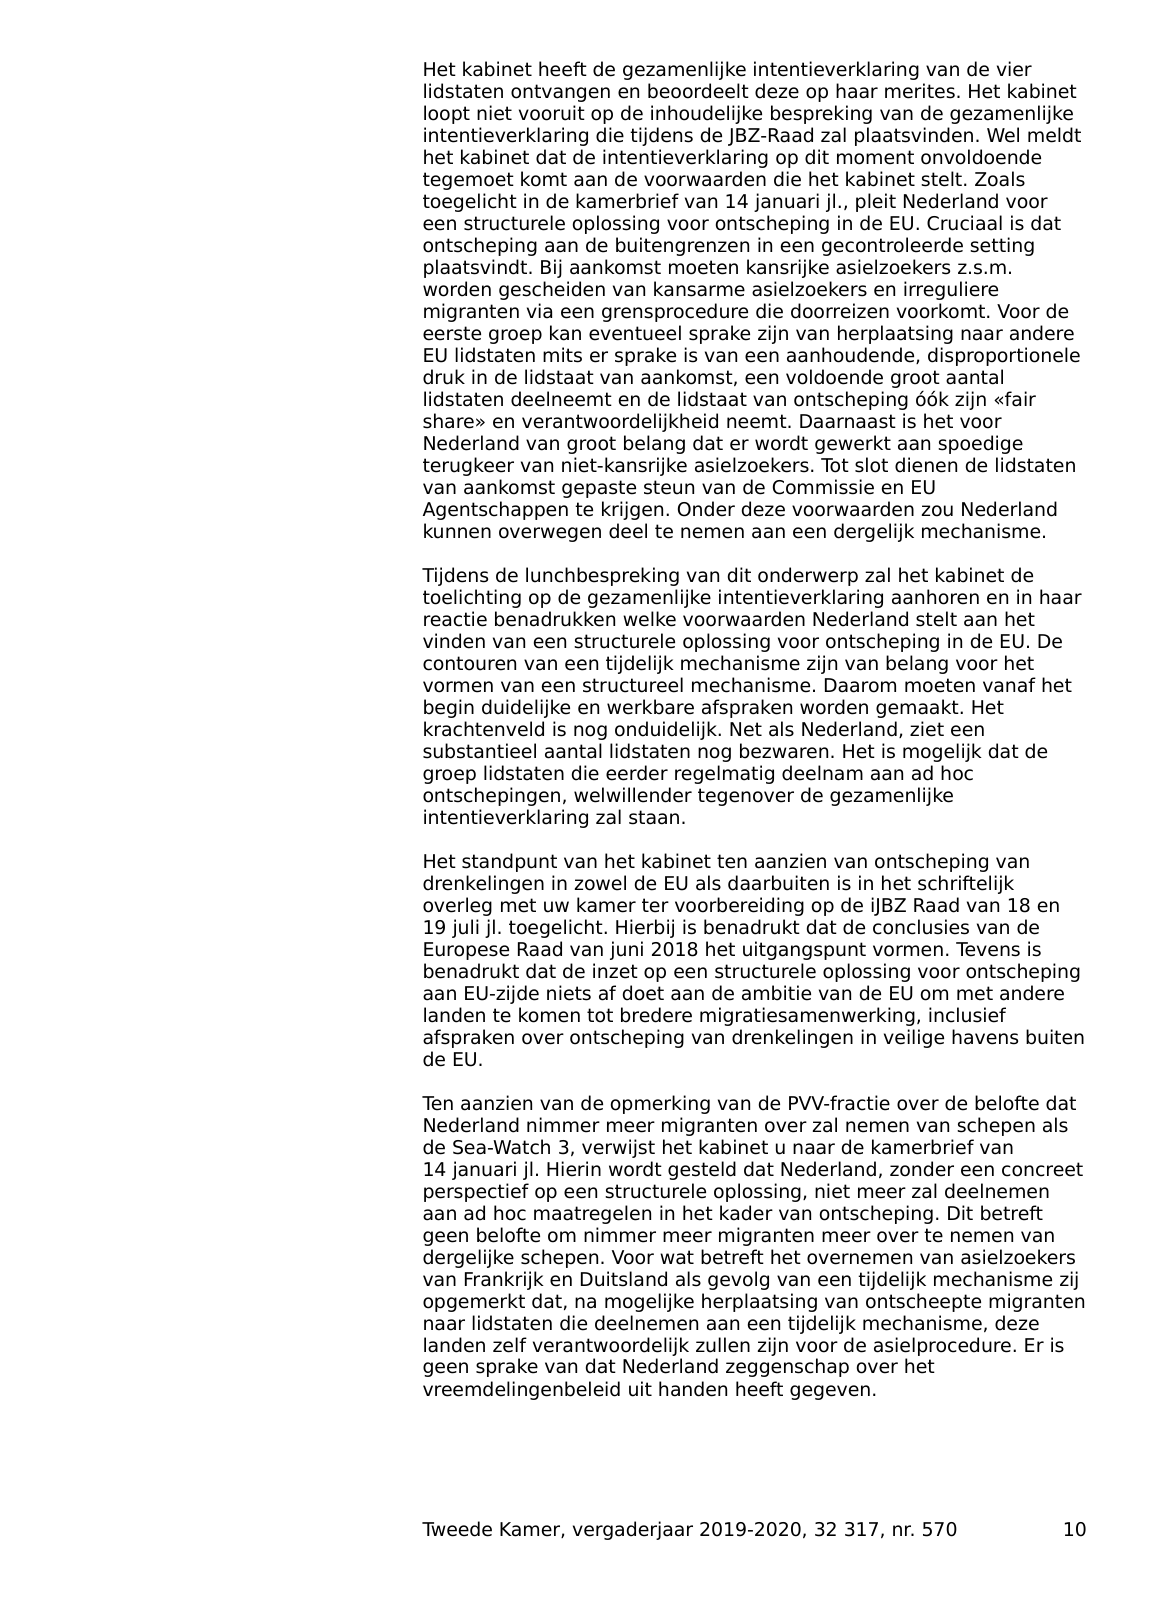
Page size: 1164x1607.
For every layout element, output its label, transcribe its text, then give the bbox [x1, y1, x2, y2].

text Het standpunt van het kabinet ten aanzien van ontscheping van drenkelingen in zowel de EU als daarbuiten is in het schriftelijk overleg met uw kamer ter voorbereiding op de iJBZ Raad van 18 en 19 juli jl. toegelicht. Hierbij is benadrukt dat de conclusies van de Europese Raad van juni 2018 het uitgangspunt vormen. Tevens is benadrukt dat de inzet op een structurele oplossing voor ontscheping aan EU-zijde niets af doet aan de ambitie van de EU om met andere landen te komen tot bredere migratiesamenwerking, inclusief afspraken over ontscheping van drenkelingen in veilige havens buiten de EU. [422, 851, 1087, 1071]
text Het kabinet heeft de gezamenlijke intentieverklaring van de vier lidstaten ontvangen en beoordeelt deze op haar merites. Het kabinet loopt niet vooruit op de inhoudelijke bespreking van de gezamenlijke intentieverklaring die tijdens de JBZ-Raad zal plaatsvinden. Wel meldt het kabinet dat de intentieverklaring op dit moment onvoldoende tegemoet komt aan de voorwaarden die het kabinet stelt. Zoals toegelicht in de kamerbrief van 14 januari jl., pleit Nederland voor een structurele oplossing voor ontscheping in de EU. Cruciaal is dat ontscheping aan de buitengrenzen in een gecontroleerde setting plaatsvindt. Bij aankomst moeten kansrijke asielzoekers z.s.m. worden gescheiden van kansarme asielzoekers en irreguliere migranten via een grensprocedure die doorreizen voorkomt. Voor de eerste groep kan eventueel sprake zijn van herplaatsing naar andere EU lidstaten mits er sprake is van een aanhoudende, disproportionele druk in de lidstaat van aankomst, een voldoende groot aantal lidstaten deelneemt en de lidstaat van ontscheping óók zijn «fair share» en verantwoordelijkheid neemt. Daarnaast is het voor Nederland van groot belang dat er wordt gewerkt aan spoedige terugkeer van niet-kansrijke asielzoekers. Tot slot dienen de lidstaten van aankomst gepaste steun van de Commissie en EU Agentschappen te krijgen. Onder deze voorwaarden zou Nederland kunnen overwegen deel te nemen aan een dergelijk mechanisme. [422, 59, 1087, 543]
text Ten aanzien van de opmerking van de PVV-fractie over de belofte dat Nederland nimmer meer migranten over zal nemen van schepen als de Sea-Watch 3, verwijst het kabinet u naar de kamerbrief van 14 januari jl. Hierin wordt gesteld dat Nederland, zonder een concreet perspectief op een structurele oplossing, niet meer zal deelnemen aan ad hoc maatregelen in het kader van ontscheping. Dit betreft geen belofte om nimmer meer migranten meer over te nemen van dergelijke schepen. Voor wat betreft het overnemen van asielzoekers van Frankrijk en Duitsland als gevolg van een tijdelijk mechanisme zij opgemerkt dat, na mogelijke herplaatsing van ontscheepte migranten naar lidstaten die deelnemen aan een tijdelijk mechanisme, deze landen zelf verantwoordelijk zullen zijn voor de asielprocedure. Er is geen sprake van dat Nederland zeggenschap over het vreemdelingenbeleid uit handen heeft gegeven. [422, 1093, 1087, 1400]
text Tijdens de lunchbespreking van dit onderwerp zal het kabinet de toelichting op de gezamenlijke intentieverklaring aanhoren en in haar reactie benadrukken welke voorwaarden Nederland stelt aan het vinden van een structurele oplossing voor ontscheping in de EU. De contouren van een tijdelijk mechanisme zijn van belang voor het vormen van een structureel mechanisme. Daarom moeten vanaf het begin duidelijke en werkbare afspraken worden gemaakt. Het krachtenveld is nog onduidelijk. Net als Nederland, ziet een substantieel aantal lidstaten nog bezwaren. Het is mogelijk dat de groep lidstaten die eerder regelmatig deelnam aan ad hoc ontschepingen, welwillender tegenover de gezamenlijke intentieverklaring zal staan. [422, 565, 1087, 828]
